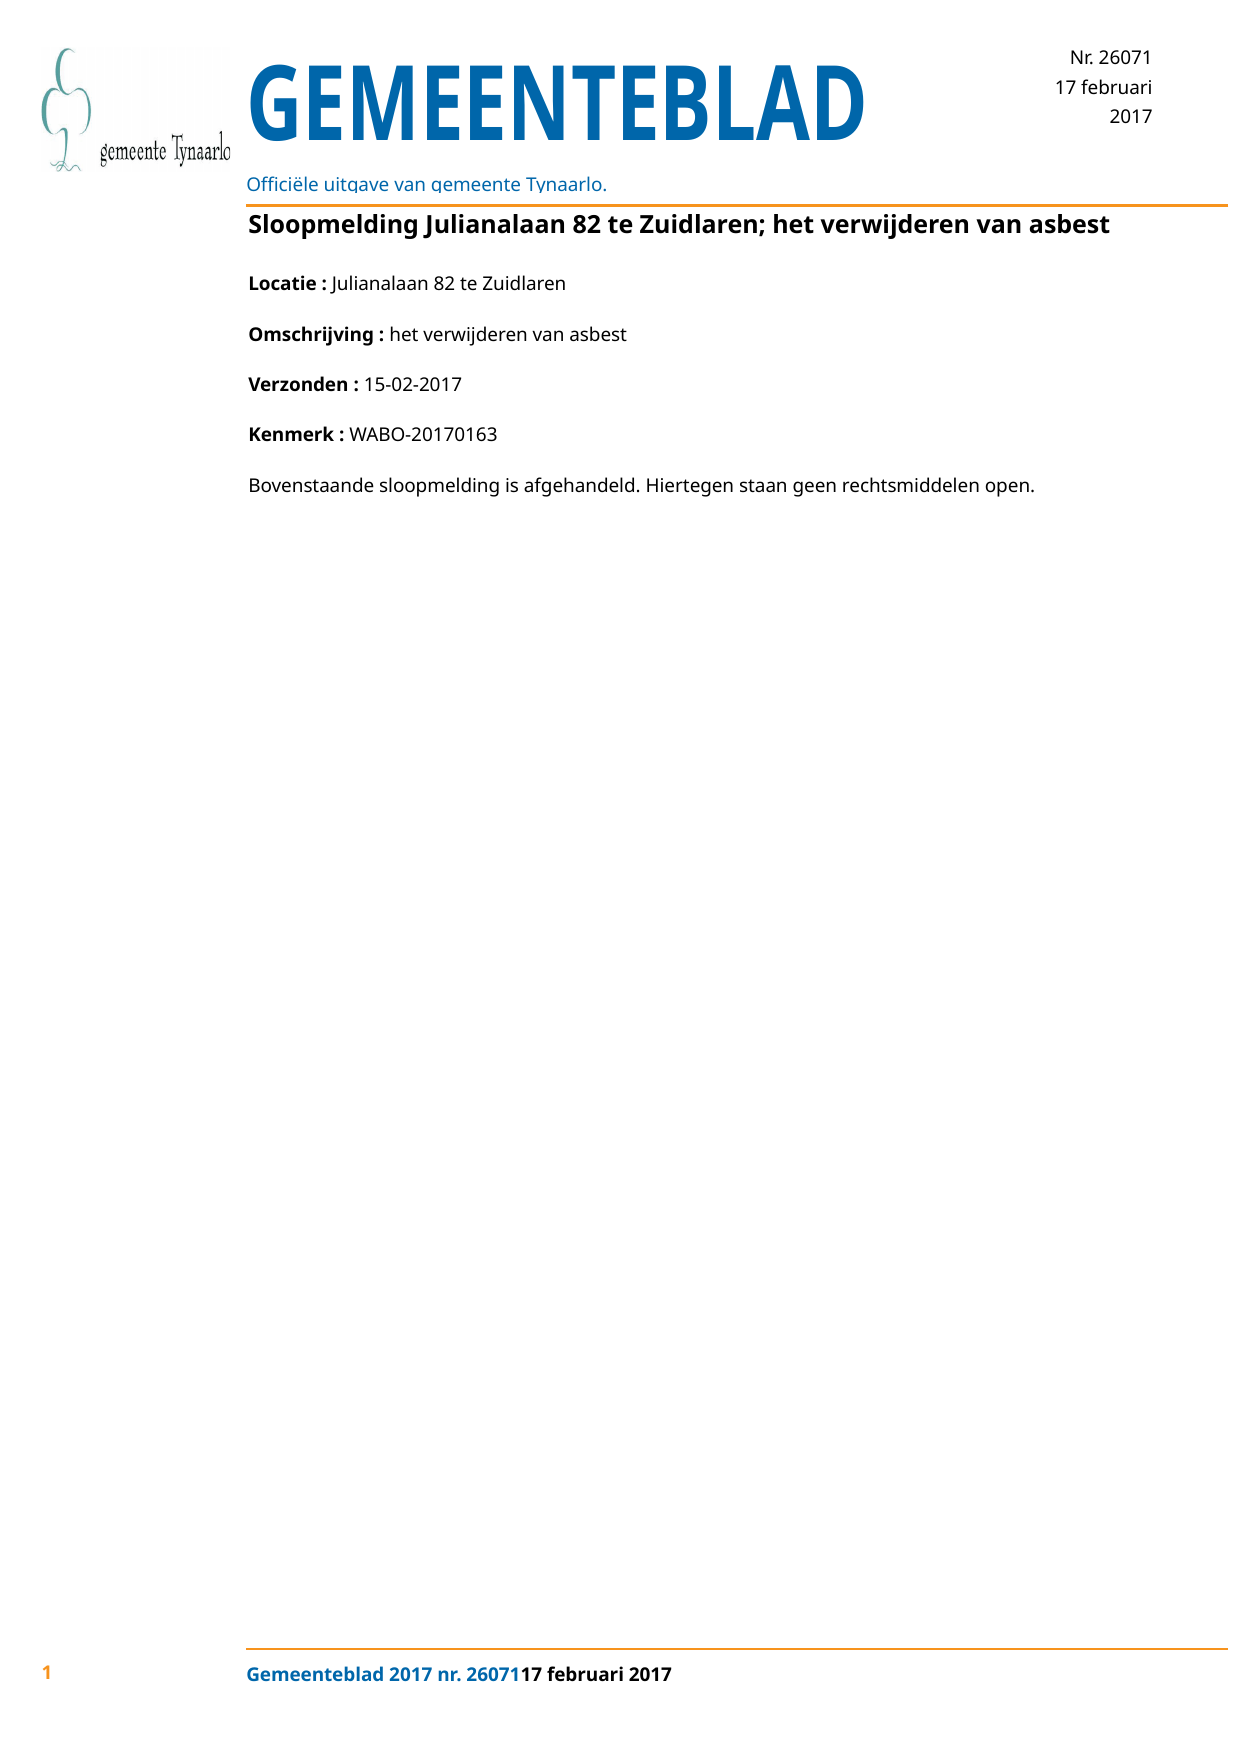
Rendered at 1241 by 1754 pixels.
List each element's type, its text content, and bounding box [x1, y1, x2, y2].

picture [41, 47, 231, 172]
text Omschrijving : het verwijderen van asbest [248, 321, 1152, 346]
text Sloopmelding Julianalaan 82 te Zuidlaren; het verwijderen van asbest [248, 207, 1152, 241]
text Kenmerk : WABO-20170163 [248, 422, 1152, 447]
text Locatie : Julianalaan 82 te Zuidlaren [248, 270, 1152, 296]
text Bovenstaande sloopmelding is afgehandeld. Hiertegen staan geen rechtsmiddelen open. [248, 472, 1152, 498]
text Verzonden : 15-02-2017 [248, 371, 1152, 397]
